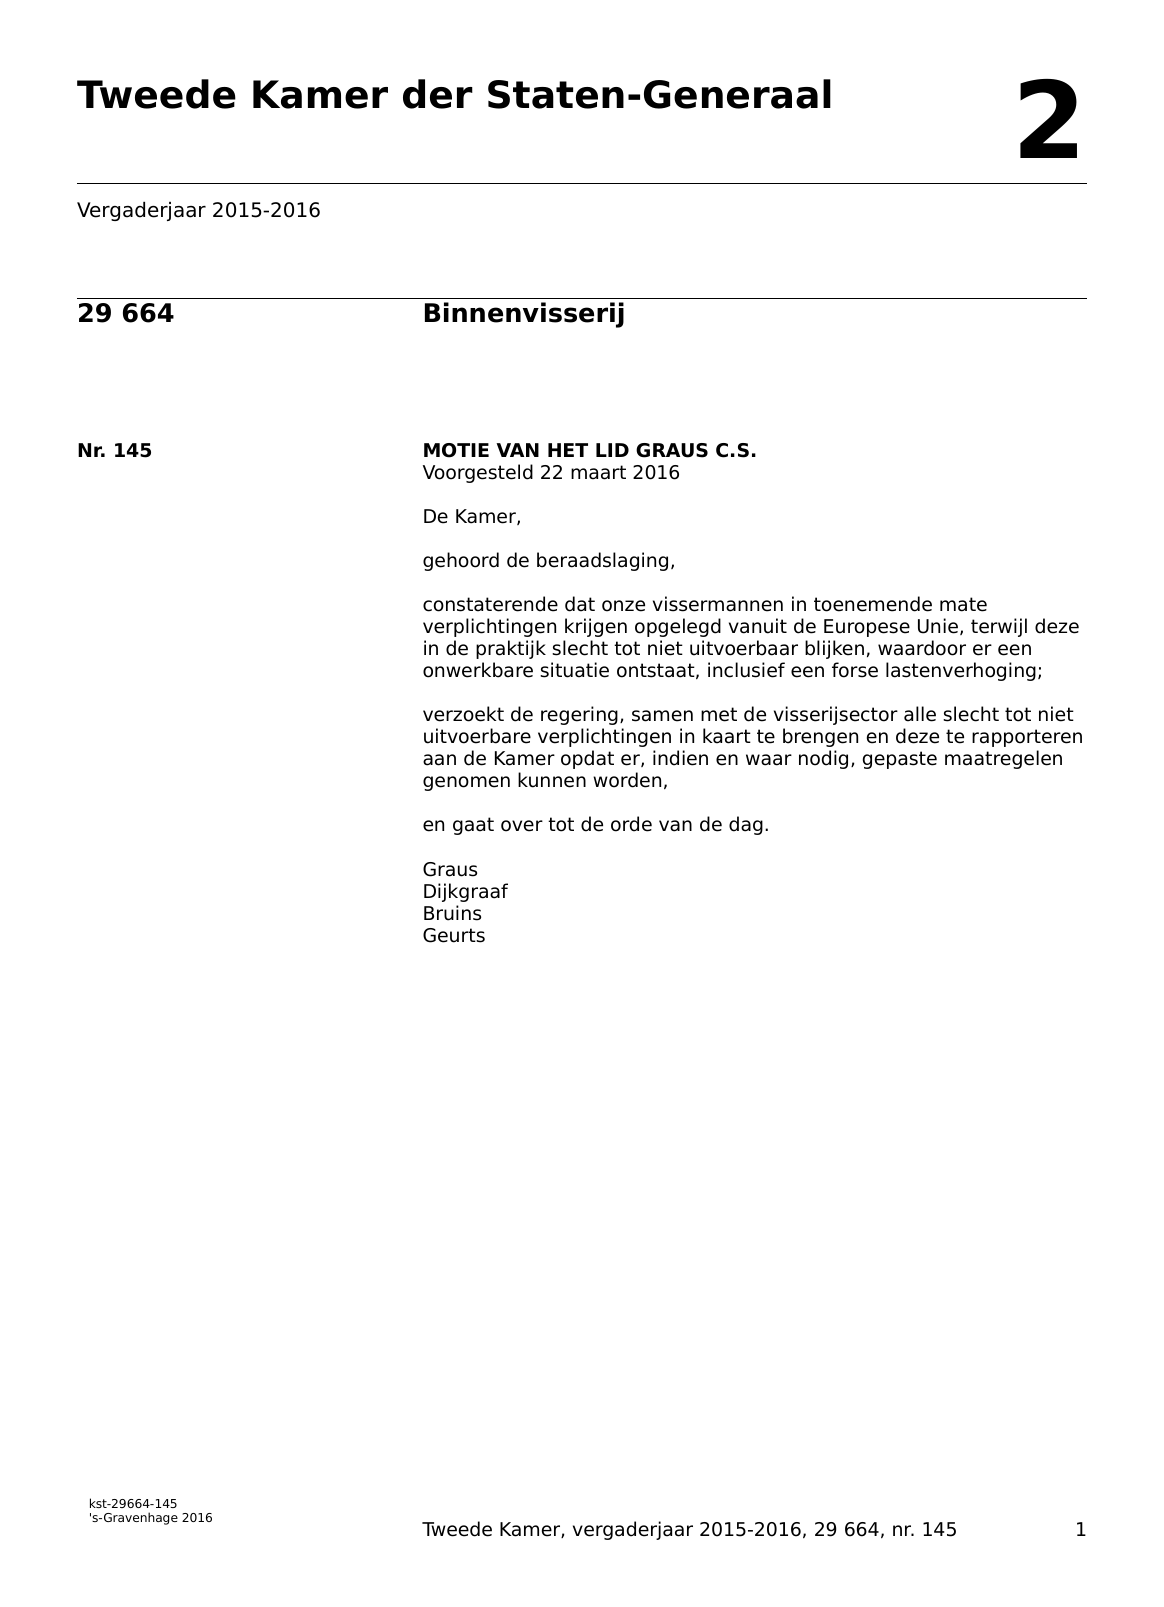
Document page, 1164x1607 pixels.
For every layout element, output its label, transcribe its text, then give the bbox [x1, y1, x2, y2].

table_header 2 [886, 59, 1087, 183]
text Graus [422, 858, 1087, 881]
text en gaat over tot de orde van de dag. [422, 814, 1087, 836]
text gehoord de beraadslaging, [422, 550, 1087, 572]
subtitle Nr. 145 MOTIE VAN HET LID GRAUS C.S. [77, 440, 1087, 462]
text Bruins [422, 902, 1087, 924]
table_header Tweede Kamer der Staten-Generaal [77, 59, 886, 183]
subtitle 29 664 Binnenvisserij [77, 299, 1087, 329]
text Geurts [422, 924, 1087, 946]
text kst-29664-145 [88, 1497, 323, 1511]
text verzoekt de regering, samen met de visserijsector alle slecht tot niet uitvoerbare verplichtingen in kaart te brengen en deze te rapporteren aan de Kamer opdat er, indien en waar nodig, gepaste maatregelen genomen kunnen worden, [422, 704, 1087, 792]
text Voorgesteld 22 maart 2016 [422, 462, 1087, 484]
table_cell Vergaderjaar 2015-2016 [77, 184, 1087, 298]
text 's-Gravenhage 2016 [88, 1511, 323, 1525]
text Dijkgraaf [422, 881, 1087, 902]
text constaterende dat onze vissermannen in toenemende mate verplichtingen krijgen opgelegd vanuit de Europese Unie, terwijl deze in de praktijk slecht tot niet uitvoerbaar blijken, waardoor er een onwerkbare situatie ontstaat, inclusief een forse lastenverhoging; [422, 594, 1087, 682]
text De Kamer, [422, 506, 1087, 528]
